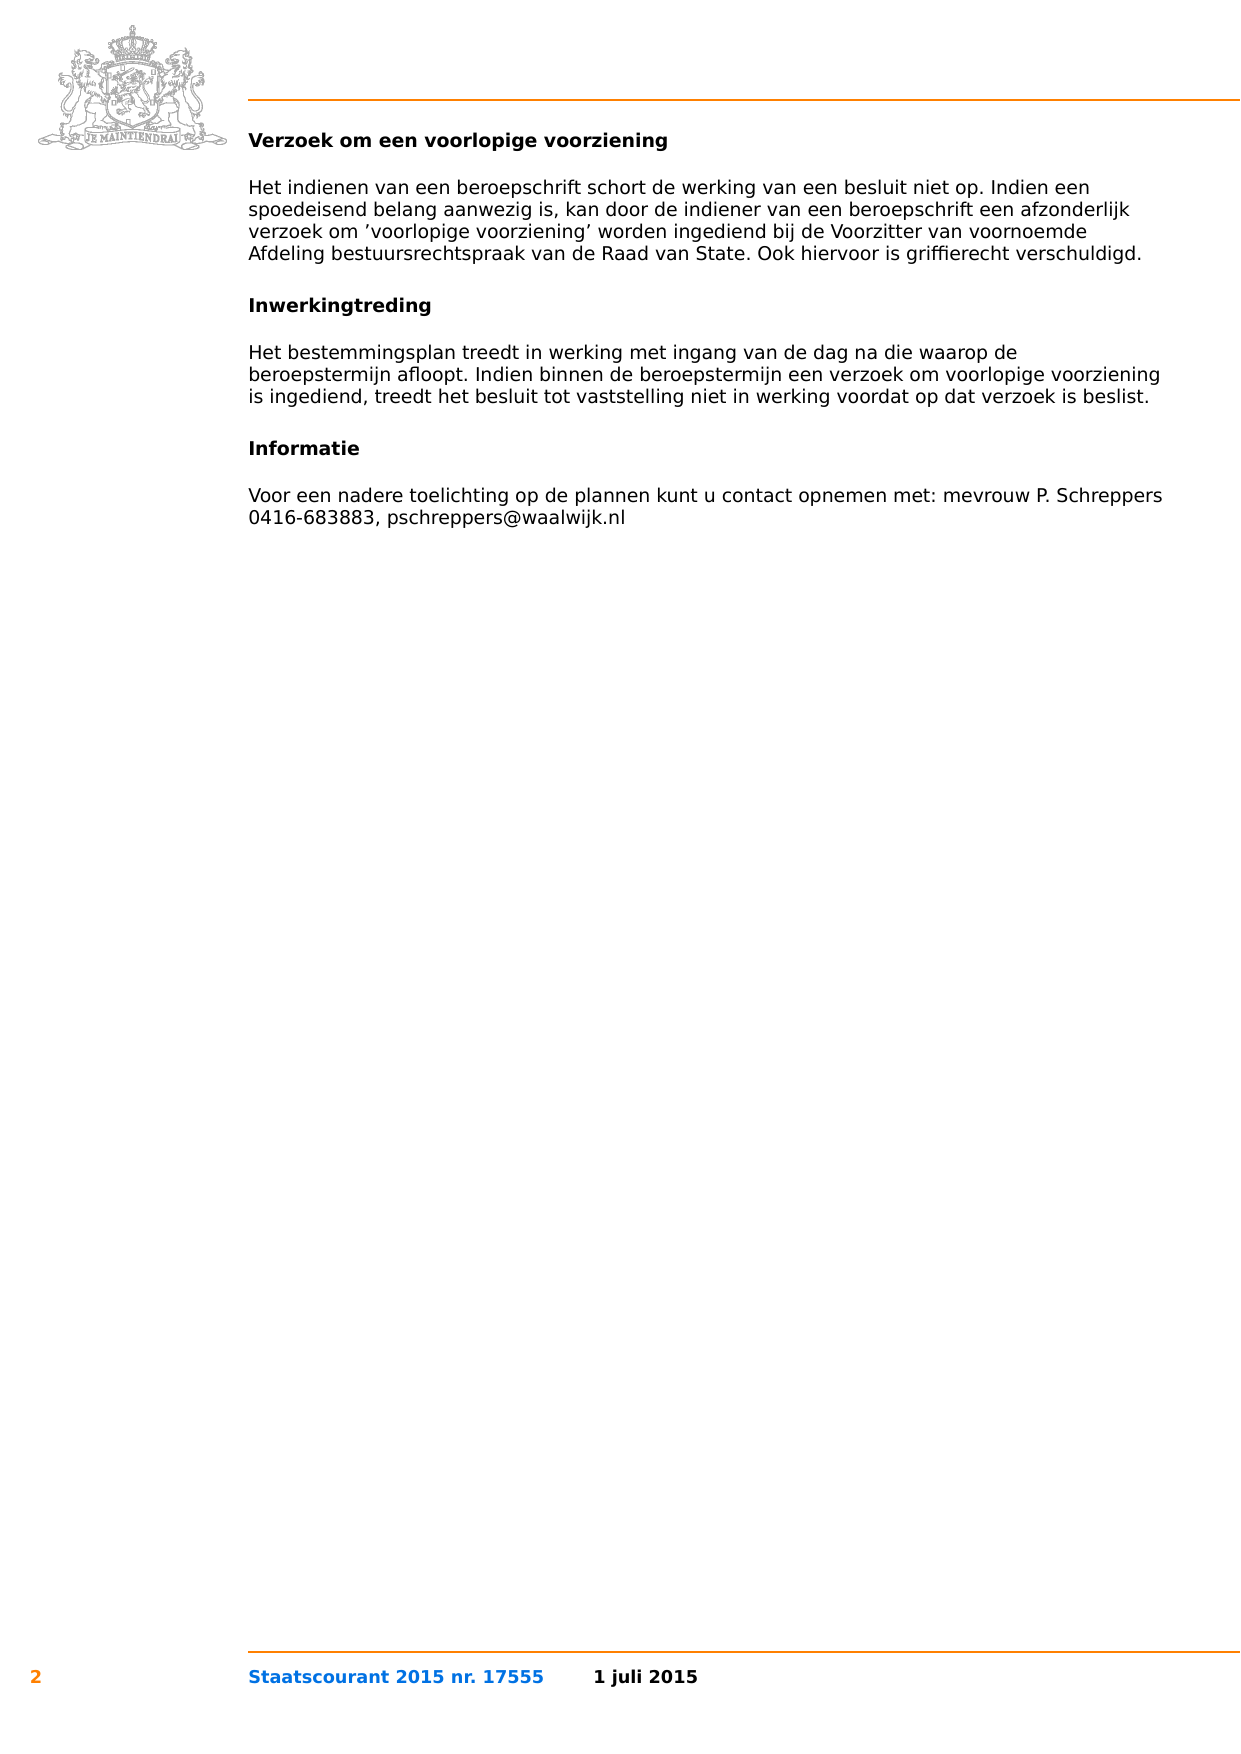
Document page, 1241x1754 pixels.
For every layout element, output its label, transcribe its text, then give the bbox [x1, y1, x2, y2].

subtitle Informatie [248, 438, 1163, 460]
subtitle Verzoek om een voorlopige voorziening [248, 130, 1163, 152]
subtitle Inwerkingtreding [248, 295, 1163, 317]
picture [38, 25, 227, 150]
text Voor een nadere toelichting op de plannen kunt u contact opnemen met: mevrouw P. Schreppers 0416-683883, pschreppers@waalwijk.nl [248, 485, 1163, 529]
text Het bestemmingsplan treedt in werking met ingang van de dag na die waarop de beroepstermijn afloopt. Indien binnen de beroepstermijn een verzoek om voorlopige voorziening is ingediend, treedt het besluit tot vaststelling niet in werking voordat op dat verzoek is beslist. [248, 342, 1163, 408]
text Het indienen van een beroepschrift schort de werking van een besluit niet op. Indien een spoedeisend belang aanwezig is, kan door de indiener van een beroepschrift een afzonderlijk verzoek om ’voorlopige voorziening’ worden ingediend bij de Voorzitter van voornoemde Afdeling bestuursrechtspraak van de Raad van State. Ook hiervoor is griffierecht verschuldigd. [248, 177, 1163, 265]
